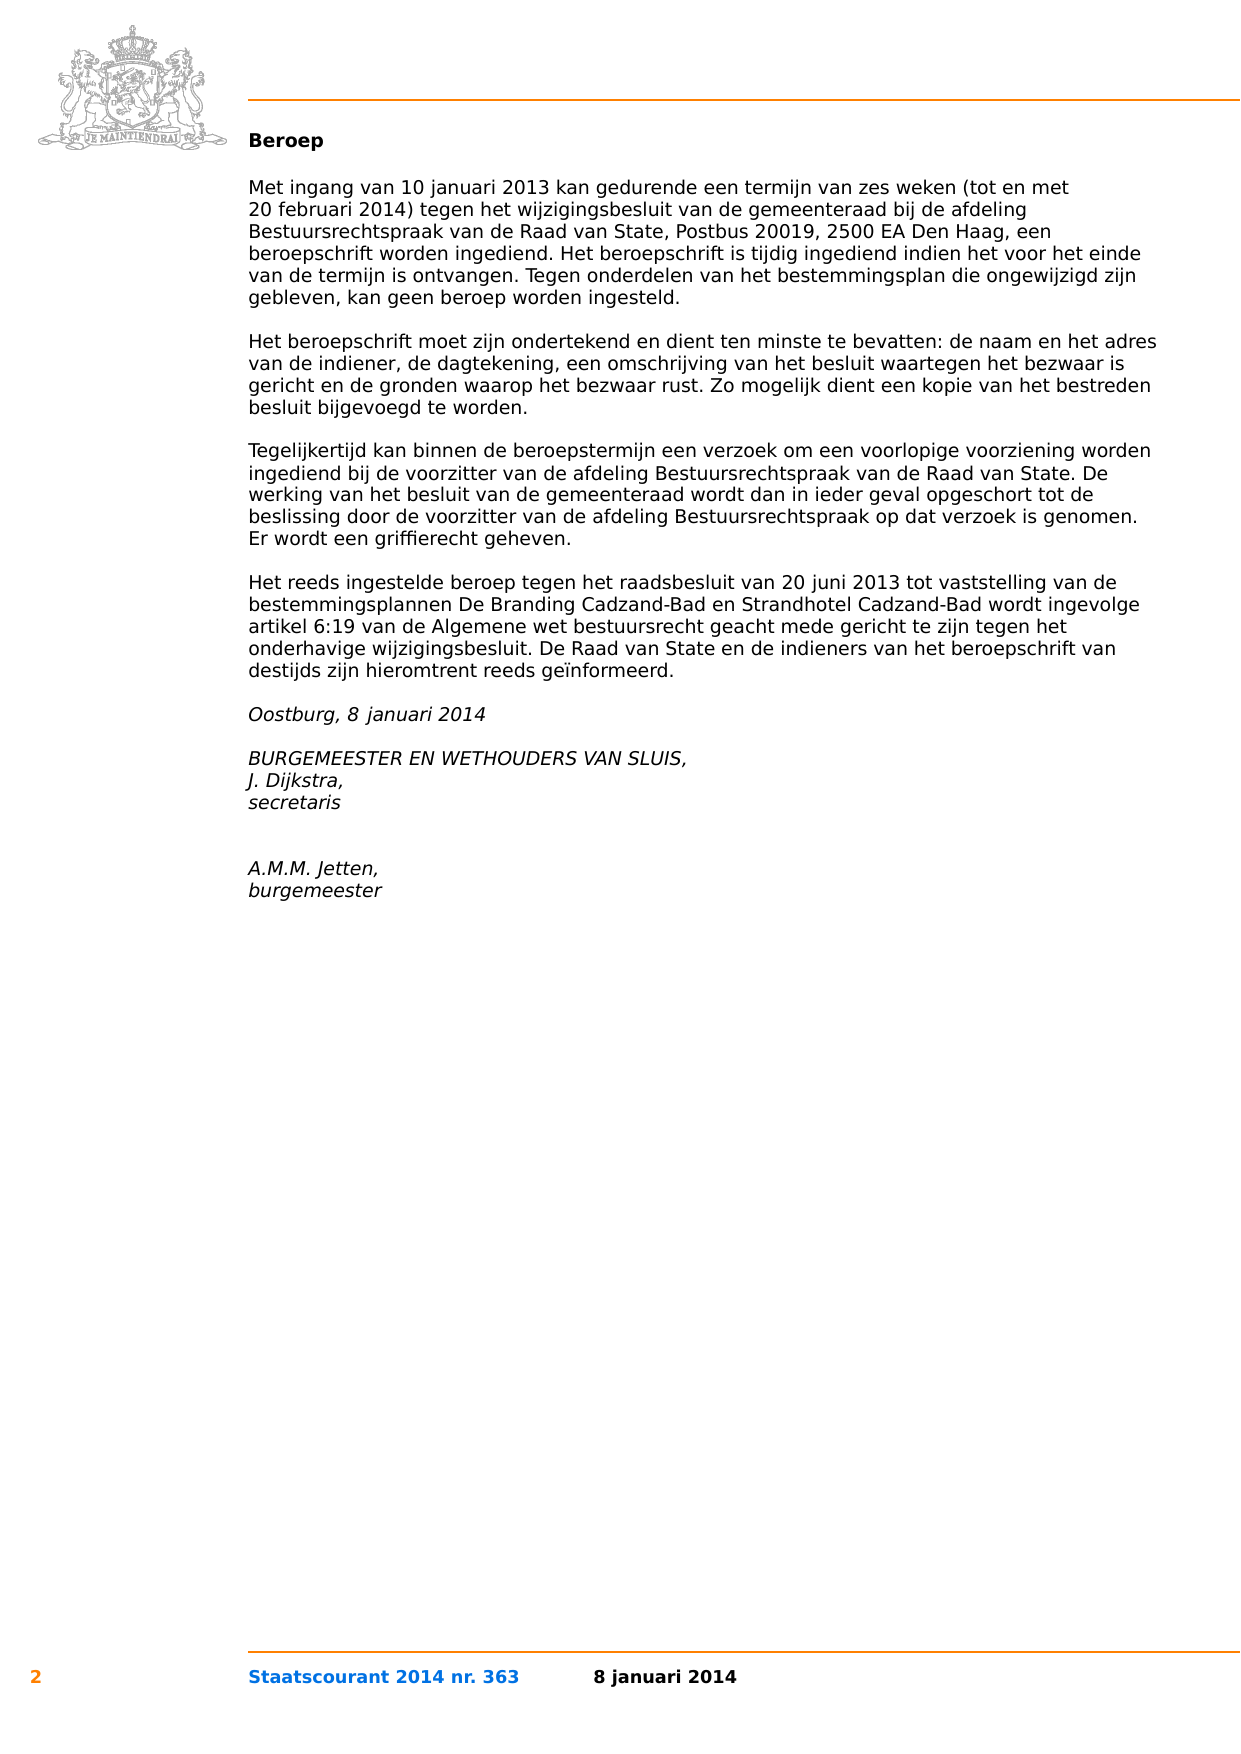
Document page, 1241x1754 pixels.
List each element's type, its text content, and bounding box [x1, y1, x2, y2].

text Met ingang van 10 januari 2013 kan gedurende een termijn van zes weken (tot en met 20 februari 2014) tegen het wijzigingsbesluit van de gemeenteraad bij de afdeling Bestuursrechtspraak van de Raad van State, Postbus 20019, 2500 EA Den Haag, een beroepschrift worden ingediend. Het beroepschrift is tijdig ingediend indien het voor het einde van de termijn is ontvangen. Tegen onderdelen van het bestemmingsplan die ongewijzigd zijn gebleven, kan geen beroep worden ingesteld. [248, 177, 1163, 309]
text Het reeds ingestelde beroep tegen het raadsbesluit van 20 juni 2013 tot vaststelling van de bestemmingsplannen De Branding Cadzand-Bad en Strandhotel Cadzand-Bad wordt ingevolge artikel 6:19 van de Algemene wet bestuursrecht geacht mede gericht te zijn tegen het onderhavige wijzigingsbesluit. De Raad van State en de indieners van het beroepschrift van destijds zijn hieromtrent reeds geïnformeerd. [248, 572, 1163, 682]
text Het beroepschrift moet zijn ondertekend en dient ten minste te bevatten: de naam en het adres van de indiener, de dagtekening, een omschrijving van het besluit waartegen het bezwaar is gericht en de gronden waarop het bezwaar rust. Zo mogelijk dient een kopie van het bestreden besluit bijgevoegd te worden. [248, 331, 1163, 418]
text BURGEMEESTER EN WETHOUDERS VAN SLUIS, J. Dijkstra, secretaris [248, 748, 1163, 814]
text A.M.M. Jetten, burgemeester [248, 836, 1163, 902]
subtitle Beroep [248, 130, 1163, 152]
text Oostburg, 8 januari 2014 [248, 704, 1163, 726]
picture [38, 25, 227, 150]
text Tegelijkertijd kan binnen de beroepstermijn een verzoek om een voorlopige voorziening worden ingediend bij de voorzitter van de afdeling Bestuursrechtspraak van de Raad van State. De werking van het besluit van de gemeenteraad wordt dan in ieder geval opgeschort tot de beslissing door de voorzitter van de afdeling Bestuursrechtspraak op dat verzoek is genomen. Er wordt een griffierecht geheven. [248, 440, 1163, 550]
